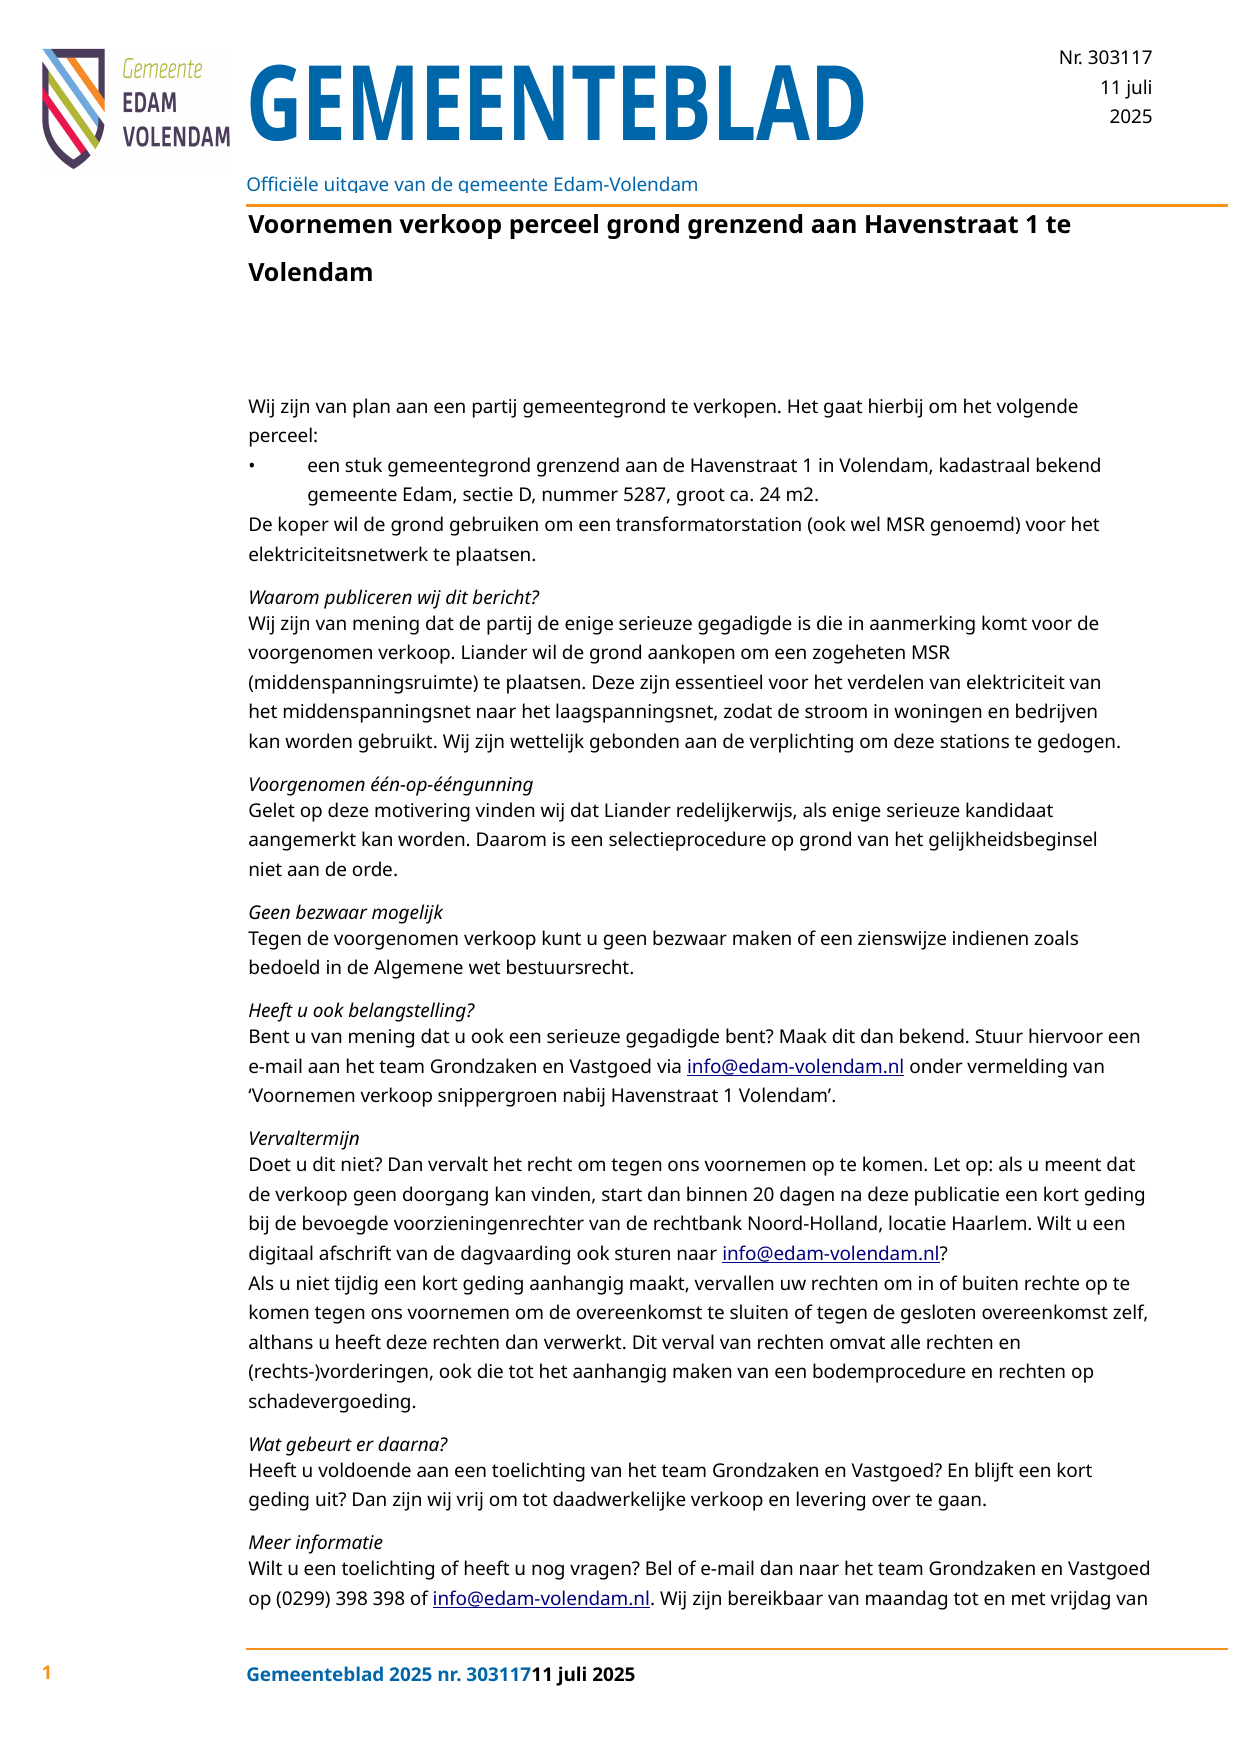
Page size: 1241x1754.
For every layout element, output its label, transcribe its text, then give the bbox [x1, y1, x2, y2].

text Heeft u ook belangstelling? [248, 998, 1152, 1023]
text niet aan de orde. [248, 856, 1152, 882]
text Tegen de voorgenomen verkoop kunt u geen bezwaar maken of een zienswijze indienen zoals bedoeld in de Algemene wet bestuursrecht. [248, 925, 1152, 980]
text Als u niet tijdig een kort geding aanhangig maakt, vervallen uw rechten om in of buiten rechte op te komen tegen ons voornemen om de overeenkomst te sluiten of tegen de gesloten overeenkomst zelf, althans u heeft deze rechten dan verwerkt. Dit verval van rechten omvat alle rechten en (rechts-)vorderingen, ook die tot het aanhangig maken van een bodemprocedure en rechten op schadevergoeding. [248, 1270, 1152, 1414]
text Voornemen verkoop perceel grond grenzend aan Havenstraat 1 te Volendam [248, 207, 1152, 288]
text Voorgenomen één-op-ééngunning [248, 771, 1152, 797]
text Geen bezwaar mogelijk [248, 899, 1152, 925]
text Vervaltermijn [248, 1126, 1152, 1151]
list een stuk gemeentegrond grenzend aan de Havenstraat 1 in Volendam, kadastraal bekend gemeente Edam, sectie D, nummer 5287, groot ca. 24 m2. [248, 452, 1152, 507]
text Gelet op deze motivering vinden wij dat Liander redelijkerwijs, als enige serieuze kandidaat aangemerkt kan worden. Daarom is een selectieprocedure op grond van het gelijkheidsbeginsel [248, 797, 1152, 852]
text Doet u dit niet? Dan vervalt het recht om tegen ons voornemen op te komen. Let op: als u meent dat de verkoop geen doorgang kan vinden, start dan binnen 20 dagen na deze publicatie een kort geding bij de bevoegde voorzieningenrechter van de rechtbank Noord-Holland, locatie Haarlem. Wilt u een digitaal afschrift van de dagvaarding ook sturen naar info@edam-volendam.nl? [248, 1151, 1152, 1266]
picture [41, 47, 231, 172]
text Wat gebeurt er daarna? [248, 1431, 1152, 1457]
text Waarom publiceren wij dit bericht? [248, 584, 1152, 610]
text Meer informatie [248, 1529, 1152, 1555]
text Wilt u een toelichting of heeft u nog vragen? Bel of e-mail dan naar het team Grondzaken en Vastgoed op (0299) 398 398 of info@edam-volendam.nl. Wij zijn bereikbaar van maandag tot en met vrijdag van [248, 1555, 1152, 1611]
text het middenspanningsnet naar het laagspanningsnet, zodat de stroom in woningen en bedrijven [248, 698, 1152, 724]
text Wij zijn van mening dat de partij de enige serieuze gegadigde is die in aanmerking komt voor de voorgenomen verkoop. Liander wil de grond aankopen om een zogeheten MSR (middenspanningsruimte) te plaatsen. Deze zijn essentieel voor het verdelen van elektriciteit van [248, 610, 1152, 694]
text Bent u van mening dat u ook een serieuze gegadigde bent? Maak dit dan bekend. Stuur hiervoor een e-mail aan het team Grondzaken en Vastgoed via info@edam-volendam.nl onder vermelding van ‘Voornemen verkoop snippergroen nabij Havenstraat 1 Volendam’. [248, 1023, 1152, 1108]
text kan worden gebruikt. Wij zijn wettelijk gebonden aan de verplichting om deze stations te gedogen. [248, 728, 1152, 754]
text De koper wil de grond gebruiken om een transformatorstation (ook wel MSR genoemd) voor het elektriciteitsnetwerk te plaatsen. [248, 511, 1152, 567]
text Heeft u voldoende aan een toelichting van het team Grondzaken en Vastgoed? En blijft een kort geding uit? Dan zijn wij vrij om tot daadwerkelijke verkoop en levering over te gaan. [248, 1457, 1152, 1512]
text Wij zijn van plan aan een partij gemeentegrond te verkopen. Het gaat hierbij om het volgende perceel: [248, 393, 1152, 448]
